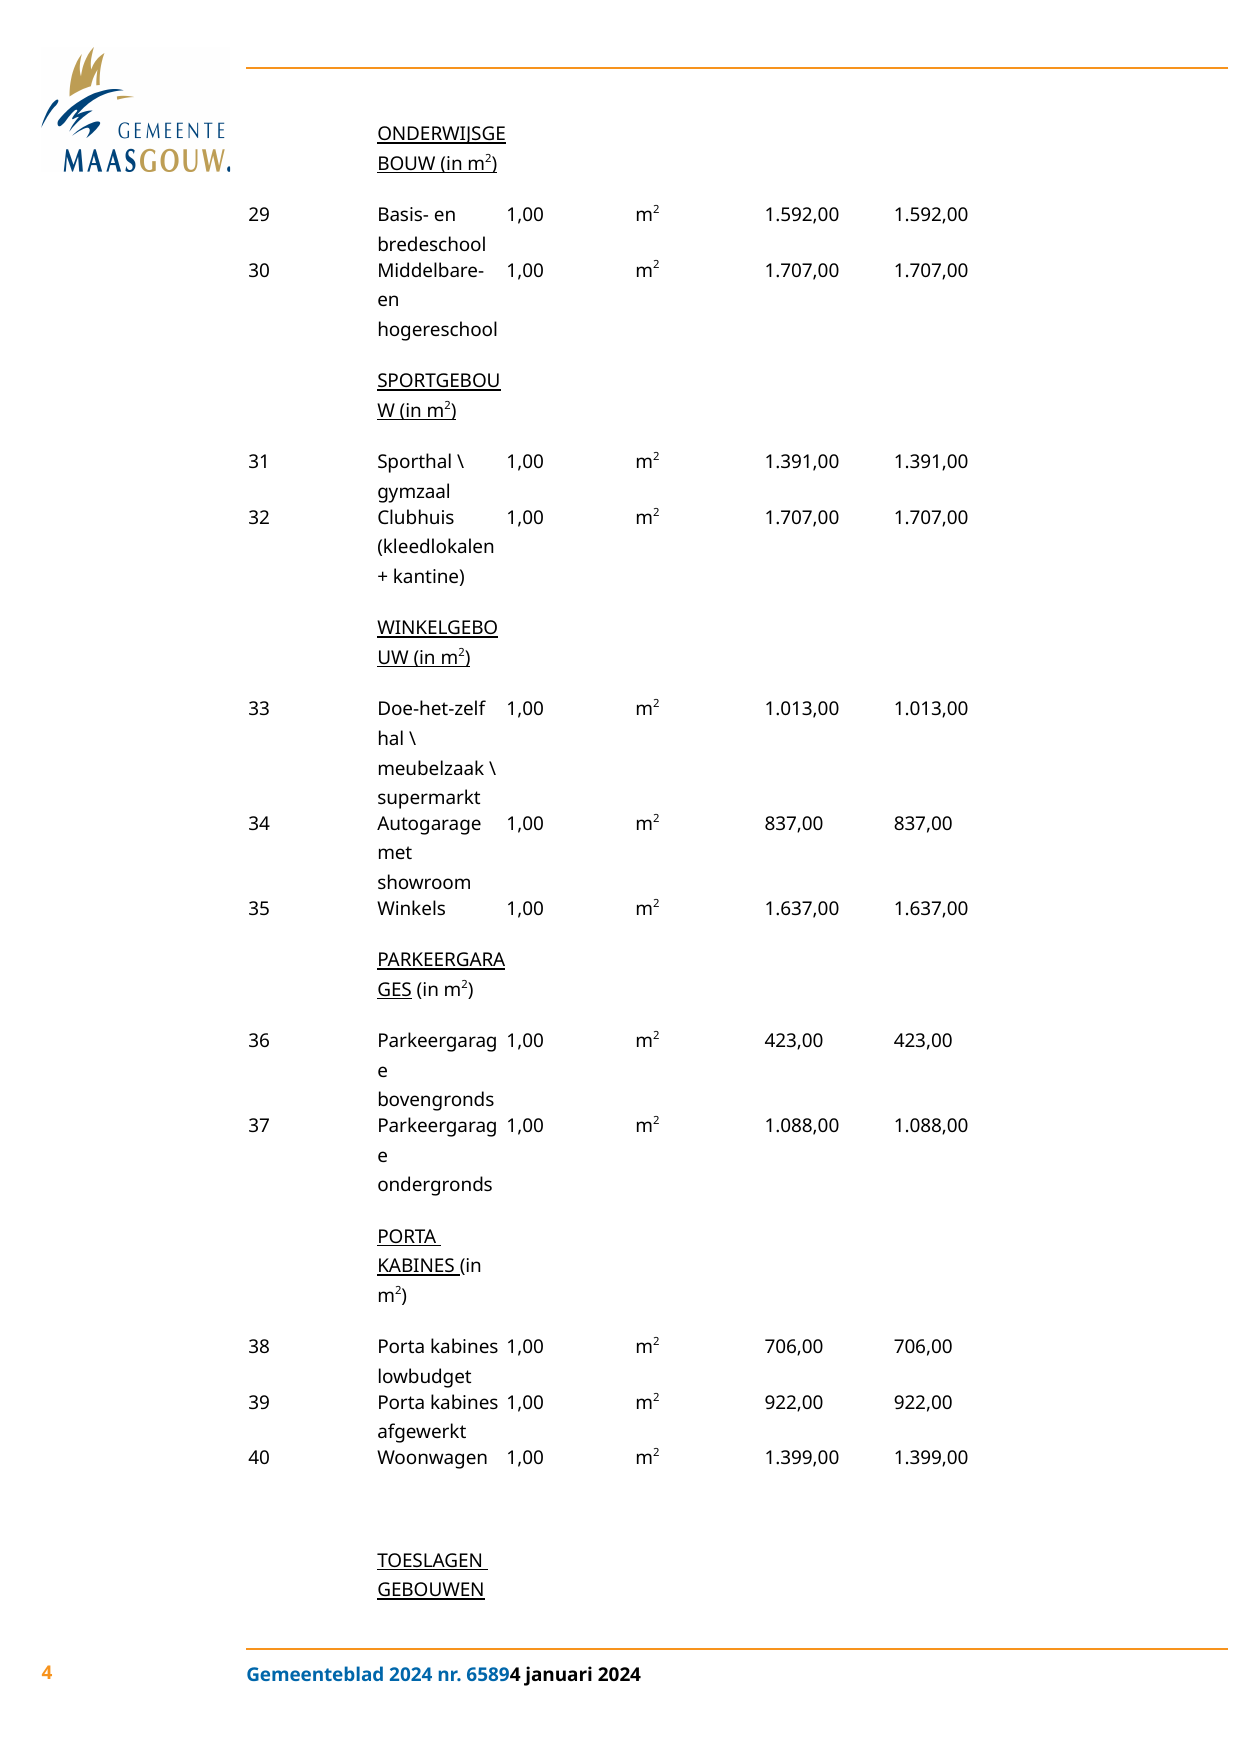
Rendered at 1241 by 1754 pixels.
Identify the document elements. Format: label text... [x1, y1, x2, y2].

table_cell [635, 368, 764, 423]
table_cell [764, 589, 893, 614]
table_cell Clubhuis (kleedlokalen + kantine) [377, 504, 506, 589]
table_cell 38 [248, 1334, 377, 1389]
table_cell [635, 1470, 764, 1496]
table_cell 1.088,00 [764, 1112, 893, 1197]
table_cell [377, 1496, 506, 1521]
table_cell SPORTGEBOUW (in m2) [377, 368, 506, 423]
table_cell Parkeergarage ondergronds [377, 1112, 506, 1197]
table_cell [635, 1547, 764, 1602]
table_cell 1.391,00 [764, 449, 893, 504]
table_cell 1.399,00 [764, 1444, 893, 1470]
table_cell [1023, 1112, 1152, 1197]
table_cell [635, 342, 764, 367]
table_cell [635, 1002, 764, 1027]
table_cell [1023, 1521, 1152, 1547]
table_cell [377, 95, 506, 121]
table_cell m2 [635, 202, 764, 257]
table_cell [377, 1197, 506, 1223]
table_cell 1,00 [506, 202, 635, 257]
table_cell [1023, 1496, 1152, 1521]
table_cell [1023, 342, 1152, 367]
table_cell [894, 615, 1022, 670]
table_cell [377, 1470, 506, 1496]
table_cell [764, 423, 893, 448]
table_cell Winkels [377, 895, 506, 921]
table_cell [1023, 1308, 1152, 1333]
table_cell [506, 1470, 635, 1496]
table_cell [248, 1470, 377, 1496]
table_cell [1023, 423, 1152, 448]
table_cell 37 [248, 1112, 377, 1197]
table_cell [377, 342, 506, 367]
table_cell [377, 176, 506, 202]
table_cell [894, 1002, 1022, 1027]
table_cell TOESLAGEN GEBOUWEN [377, 1547, 506, 1602]
table_cell [764, 342, 893, 367]
table_cell [894, 1470, 1022, 1496]
table_cell m2 [635, 895, 764, 921]
table_cell [506, 121, 635, 176]
table_cell [1023, 1389, 1152, 1444]
table_cell [764, 1547, 893, 1602]
table_cell [506, 589, 635, 614]
table_cell 1,00 [506, 895, 635, 921]
table_cell [248, 946, 377, 1002]
table_cell [1023, 1470, 1152, 1496]
table_cell [377, 921, 506, 946]
table_cell [635, 670, 764, 696]
table_cell [1023, 1334, 1152, 1389]
table_cell [1023, 504, 1152, 589]
table_cell [764, 1470, 893, 1496]
table_cell 33 [248, 696, 377, 810]
table_cell 1.707,00 [764, 257, 893, 342]
table_cell [764, 1002, 893, 1027]
table_cell [635, 615, 764, 670]
table_cell [377, 1521, 506, 1547]
table_cell [1023, 176, 1152, 202]
table_cell 922,00 [764, 1389, 893, 1444]
table_cell 1.013,00 [764, 696, 893, 810]
table_cell [377, 1002, 506, 1027]
table_cell [764, 1197, 893, 1223]
table_cell 1.707,00 [764, 504, 893, 589]
table_cell [506, 342, 635, 367]
table_cell [894, 1223, 1022, 1308]
table_cell [1023, 121, 1152, 176]
table_cell [1023, 895, 1152, 921]
table_cell 706,00 [764, 1334, 893, 1389]
table_cell [506, 176, 635, 202]
table_cell [894, 1521, 1022, 1547]
table_cell 1.592,00 [894, 202, 1022, 257]
table_cell [1023, 1547, 1152, 1602]
table_cell 1.088,00 [894, 1112, 1022, 1197]
table_cell Porta kabines lowbudget [377, 1334, 506, 1389]
table_cell 39 [248, 1389, 377, 1444]
table_cell [894, 368, 1022, 423]
table_cell 1.637,00 [894, 895, 1022, 921]
table_cell [635, 176, 764, 202]
table_cell [894, 176, 1022, 202]
table_cell 1,00 [506, 257, 635, 342]
table_cell [635, 423, 764, 448]
table_cell PARKEERGARAGES (in m2) [377, 946, 506, 1002]
table_cell m2 [635, 1334, 764, 1389]
table_cell [248, 1308, 377, 1333]
table_cell [506, 1223, 635, 1308]
table_cell [506, 95, 635, 121]
table_cell [1023, 921, 1152, 946]
table_cell 1.592,00 [764, 202, 893, 257]
table_cell [506, 1547, 635, 1602]
table_cell [1023, 202, 1152, 257]
table_cell 1.707,00 [894, 504, 1022, 589]
table_cell 1.399,00 [894, 1444, 1022, 1470]
table_cell [1023, 1444, 1152, 1470]
table_cell [506, 615, 635, 670]
table_cell m2 [635, 1112, 764, 1197]
table_cell [894, 1308, 1022, 1333]
table_cell 1.013,00 [894, 696, 1022, 810]
table_cell [764, 921, 893, 946]
table_cell Porta kabines afgewerkt [377, 1389, 506, 1444]
table_cell [1023, 1197, 1152, 1223]
table_cell 35 [248, 895, 377, 921]
table_cell 706,00 [894, 1334, 1022, 1389]
table_cell 29 [248, 202, 377, 257]
table_cell [764, 1521, 893, 1547]
table_cell PORTA KABINES (in m2) [377, 1223, 506, 1308]
table_cell [764, 670, 893, 696]
table_cell m2 [635, 696, 764, 810]
table_cell [894, 946, 1022, 1002]
table_cell [377, 589, 506, 614]
table_cell 1,00 [506, 696, 635, 810]
table_cell [894, 95, 1022, 121]
table_cell [248, 615, 377, 670]
table_cell BOUW (in m2) [377, 144, 506, 176]
table_cell m2 [635, 1389, 764, 1444]
table_cell Parkeergarage bovengronds [377, 1028, 506, 1112]
table_cell [248, 1547, 377, 1602]
table_cell ONDERWIJSGE [377, 121, 506, 142]
table_cell [764, 1223, 893, 1308]
table_cell [248, 95, 377, 121]
table_cell [248, 121, 377, 176]
table_cell [506, 1308, 635, 1333]
table_cell 1,00 [506, 1389, 635, 1444]
table_cell [506, 1002, 635, 1027]
table_cell [635, 589, 764, 614]
table_cell [377, 670, 506, 696]
table_cell m2 [635, 504, 764, 589]
table_cell [377, 1308, 506, 1333]
table_cell [894, 1547, 1022, 1602]
table_cell 1,00 [506, 1444, 635, 1470]
table_cell 1,00 [506, 504, 635, 589]
table_cell [1023, 1223, 1152, 1308]
table_cell 1,00 [506, 1028, 635, 1112]
table_cell 1,00 [506, 1334, 635, 1389]
table_cell [248, 1002, 377, 1027]
table_cell [764, 1496, 893, 1521]
table_cell Sporthal \ gymzaal [377, 449, 506, 504]
table_cell [506, 670, 635, 696]
table_cell [506, 1496, 635, 1521]
table_cell [1023, 670, 1152, 696]
table_cell [248, 176, 377, 202]
table_cell [248, 1496, 377, 1521]
table_cell [635, 1308, 764, 1333]
table_cell [635, 95, 764, 121]
table_cell [506, 1521, 635, 1547]
table_cell [377, 423, 506, 448]
table_cell [248, 589, 377, 614]
table_cell [894, 1496, 1022, 1521]
table_cell [1023, 589, 1152, 614]
table_cell [894, 423, 1022, 448]
table_cell [506, 1197, 635, 1223]
table_cell [894, 670, 1022, 696]
table_cell [635, 1521, 764, 1547]
table_cell m2 [635, 1444, 764, 1470]
table_cell [248, 342, 377, 367]
table_cell 40 [248, 1444, 377, 1470]
table_cell [248, 368, 377, 423]
table_cell [764, 176, 893, 202]
table_cell 837,00 [894, 810, 1022, 895]
table_cell [764, 368, 893, 423]
table_cell 1.637,00 [764, 895, 893, 921]
table_cell [635, 1496, 764, 1521]
table_cell [1023, 95, 1152, 121]
table_cell 922,00 [894, 1389, 1022, 1444]
table_cell Autogarage met showroom [377, 810, 506, 895]
table_cell [1023, 946, 1152, 1002]
table_cell [248, 1521, 377, 1547]
table_cell [248, 423, 377, 448]
table_cell [1023, 257, 1152, 342]
table_cell 1,00 [506, 1112, 635, 1197]
table_cell [1023, 615, 1152, 670]
table_cell [506, 921, 635, 946]
table_cell 1.391,00 [894, 449, 1022, 504]
table_cell [635, 946, 764, 1002]
table_cell [506, 368, 635, 423]
table_cell [894, 342, 1022, 367]
table_cell [1023, 696, 1152, 810]
table_cell [635, 1197, 764, 1223]
table_cell 1,00 [506, 449, 635, 504]
table_cell 32 [248, 504, 377, 589]
table_cell [248, 1223, 377, 1308]
table_cell [635, 1223, 764, 1308]
table_cell [635, 121, 764, 176]
table_cell [894, 589, 1022, 614]
table_cell [248, 921, 377, 946]
table_cell Middelbare- en hogereschool [377, 257, 506, 342]
table_cell Basis- en bredeschool [377, 202, 506, 257]
table_cell m2 [635, 449, 764, 504]
table_cell [1023, 368, 1152, 423]
table_cell [894, 921, 1022, 946]
table_cell [635, 921, 764, 946]
table_cell [764, 615, 893, 670]
table_cell Woonwagen [377, 1444, 506, 1470]
table_cell [764, 121, 893, 176]
table_cell [248, 670, 377, 696]
table_cell [248, 1197, 377, 1223]
table_cell [1023, 1002, 1152, 1027]
table_cell 423,00 [764, 1028, 893, 1112]
table_cell m2 [635, 1028, 764, 1112]
table_cell 30 [248, 257, 377, 342]
table_cell 423,00 [894, 1028, 1022, 1112]
table_cell [1023, 1028, 1152, 1112]
table_cell 837,00 [764, 810, 893, 895]
table_cell Doe-het-zelf hal \ meubelzaak \ supermarkt [377, 696, 506, 810]
table_cell [764, 1308, 893, 1333]
table_cell WINKELGEBOUW (in m2) [377, 615, 506, 670]
picture [41, 47, 231, 172]
table_cell [764, 946, 893, 1002]
table_cell m2 [635, 810, 764, 895]
table_cell [1023, 449, 1152, 504]
table_cell 31 [248, 449, 377, 504]
table_cell 34 [248, 810, 377, 895]
table_cell 1.707,00 [894, 257, 1022, 342]
table_cell [1023, 810, 1152, 895]
table_cell [764, 95, 893, 121]
table_cell [506, 423, 635, 448]
table_cell 36 [248, 1028, 377, 1112]
table_cell m2 [635, 257, 764, 342]
table_cell 1,00 [506, 810, 635, 895]
table_cell [506, 946, 635, 1002]
table_cell [894, 1197, 1022, 1223]
table_cell [894, 121, 1022, 176]
